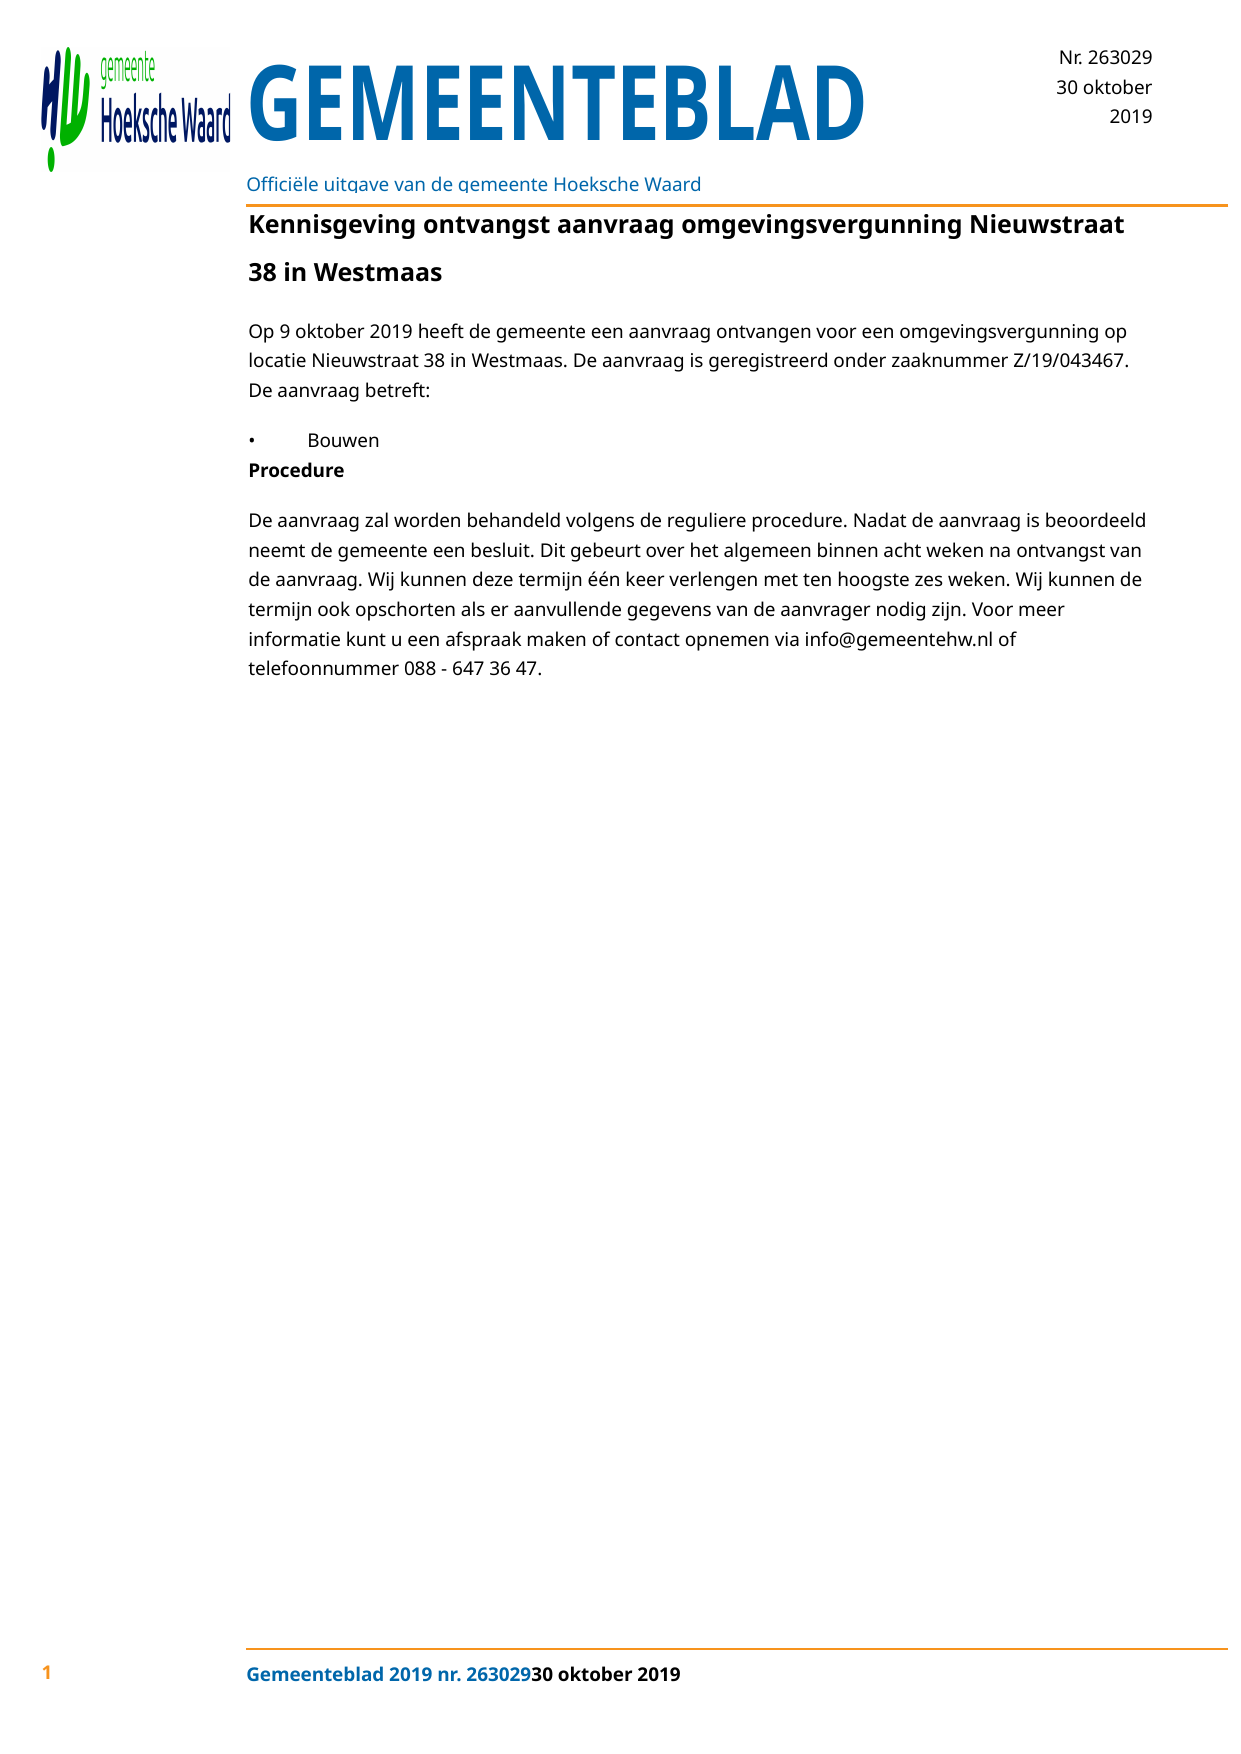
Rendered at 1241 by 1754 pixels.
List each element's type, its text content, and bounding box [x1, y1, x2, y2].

text De aanvraag zal worden behandeld volgens de reguliere procedure. Nadat de aanvraag is beoordeeld neemt de gemeente een besluit. Dit gebeurt over het algemeen binnen acht weken na ontvangst van de aanvraag. Wij kunnen deze termijn één keer verlengen met ten hoogste zes weken. Wij kunnen de termijn ook opschorten als er aanvullende gegevens van de aanvrager nodig zijn. Voor meer informatie kunt u een afspraak maken of contact opnemen via info@gemeentehw.nl of telefoonnummer 088 - 647 36 47. [248, 507, 1152, 681]
text Kennisgeving ontvangst aanvraag omgevingsvergunning Nieuwstraat 38 in Westmaas [248, 207, 1152, 288]
text Op 9 oktober 2019 heeft de gemeente een aanvraag ontvangen voor een omgevingsvergunning op locatie Nieuwstraat 38 in Westmaas. De aanvraag is geregistreerd onder zaaknummer Z/19/043467. De aanvraag betreft: [248, 318, 1152, 403]
picture [41, 47, 231, 172]
text Procedure [248, 457, 1152, 483]
list Bouwen [248, 427, 1152, 453]
